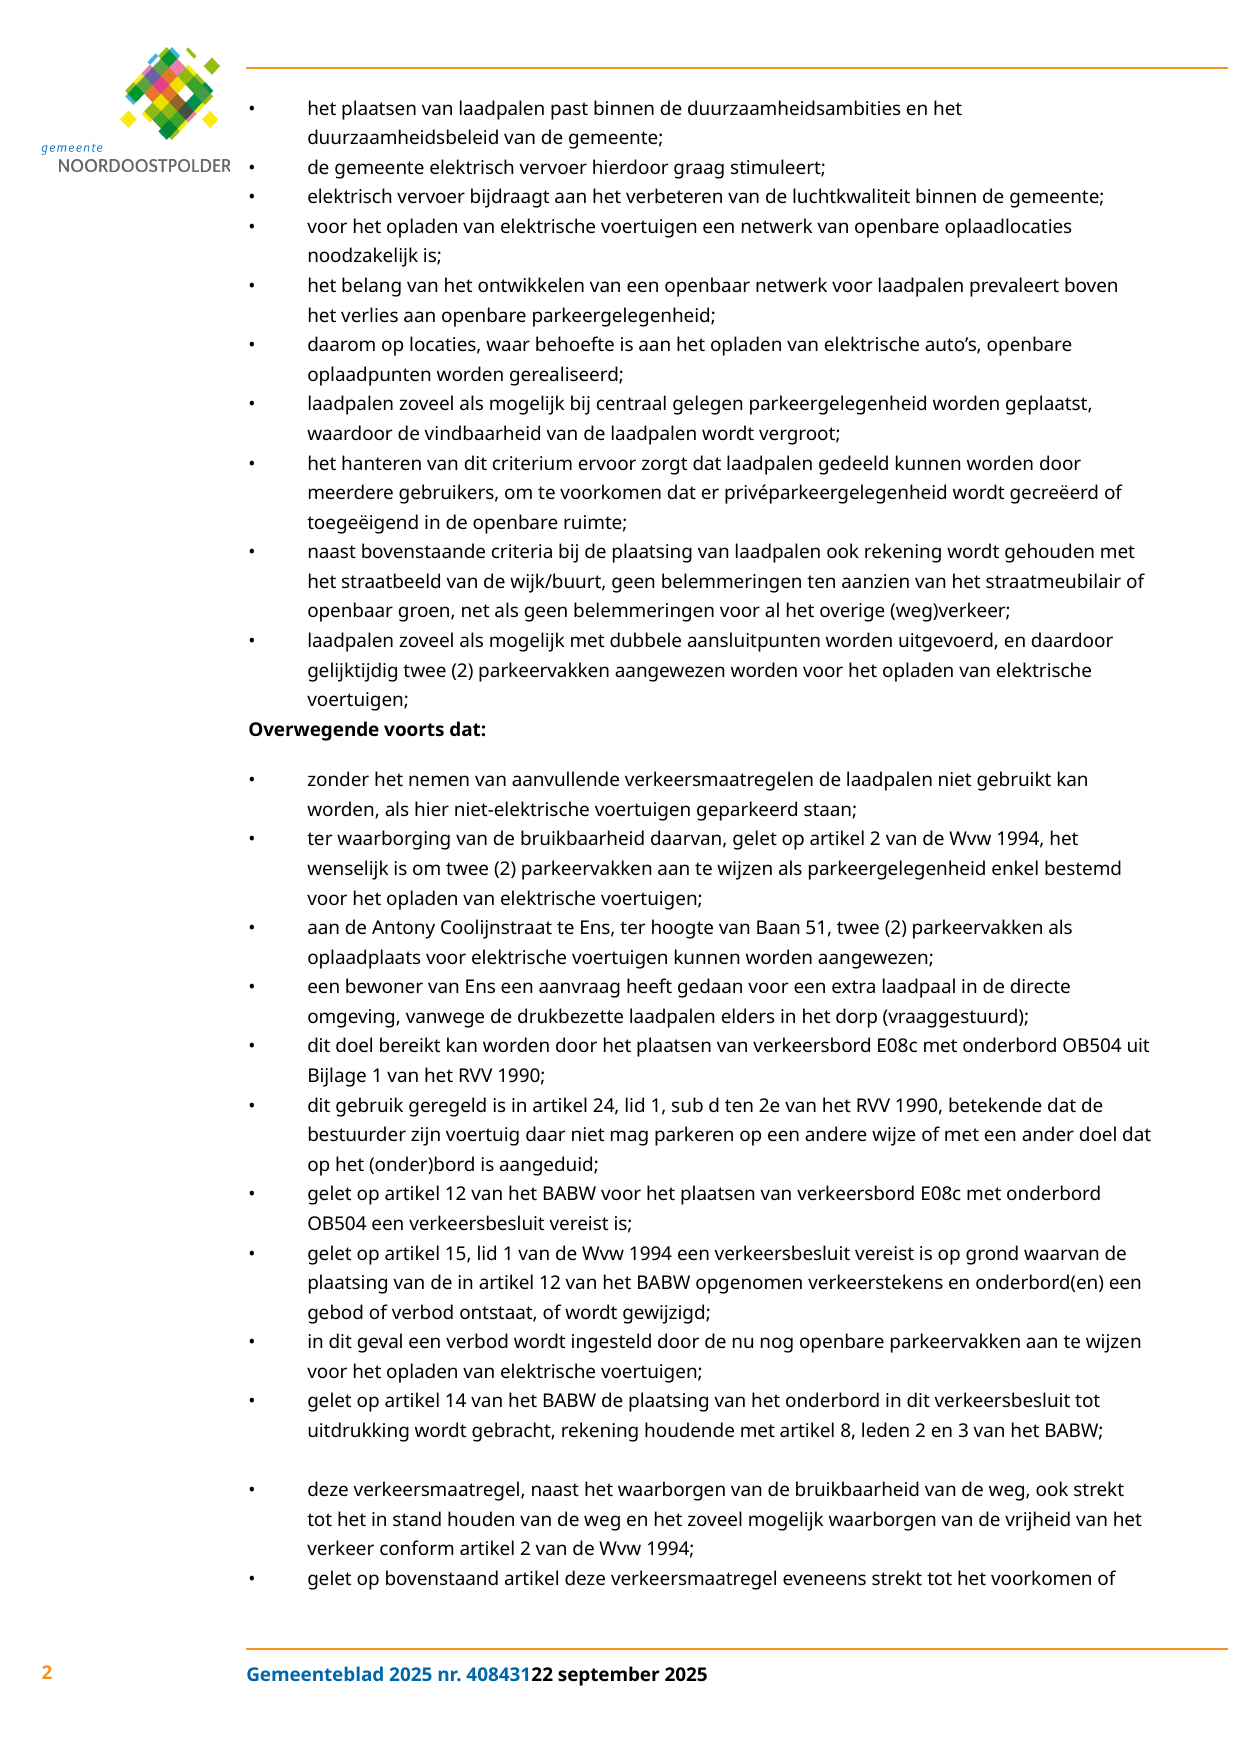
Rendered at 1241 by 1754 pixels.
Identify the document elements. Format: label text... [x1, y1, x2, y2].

list dit doel bereikt kan worden door het plaatsen van verkeersbord E08c met onderbord OB504 uit Bijlage 1 van het RVV 1990; [248, 1033, 1152, 1088]
picture [41, 47, 231, 172]
list in dit geval een verbod wordt ingesteld door de nu nog openbare parkeervakken aan te wijzen voor het opladen van elektrische voertuigen; [248, 1328, 1152, 1384]
list elektrisch vervoer bijdraagt aan het verbeteren van de luchtkwaliteit binnen de gemeente; [248, 183, 1152, 209]
list aan de Antony Coolijnstraat te Ens, ter hoogte van Baan 51, twee (2) parkeervakken als oplaadplaats voor elektrische voertuigen kunnen worden aangewezen; [248, 914, 1152, 970]
list het hanteren van dit criterium ervoor zorgt dat laadpalen gedeeld kunnen worden door meerdere gebruikers, om te voorkomen dat er privéparkeergelegenheid wordt gecreëerd of toegeëigend in de openbare ruimte; [248, 450, 1152, 535]
list deze verkeersmaatregel, naast het waarborgen van de bruikbaarheid van de weg, ook strekt tot het in stand houden van de weg en het zoveel mogelijk waarborgen van de vrijheid van het verkeer conform artikel 2 van de Wvw 1994; [248, 1476, 1152, 1561]
list laadpalen zoveel als mogelijk met dubbele aansluitpunten worden uitgevoerd, en daardoor gelijktijdig twee (2) parkeervakken aangewezen worden voor het opladen van elektrische voertuigen; [248, 627, 1152, 712]
list gelet op artikel 12 van het BABW voor het plaatsen van verkeersbord E08c met onderbord OB504 een verkeersbesluit vereist is; [248, 1181, 1152, 1236]
list gelet op artikel 15, lid 1 van de Wvw 1994 een verkeersbesluit vereist is op grond waarvan de plaatsing van de in artikel 12 van het BABW opgenomen verkeerstekens en onderbord(en) een gebod of verbod ontstaat, of wordt gewijzigd; [248, 1240, 1152, 1325]
list ter waarborging van de bruikbaarheid daarvan, gelet op artikel 2 van de Wvw 1994, het wenselijk is om twee (2) parkeervakken aan te wijzen als parkeergelegenheid enkel bestemd voor het opladen van elektrische voertuigen; [248, 826, 1152, 911]
list het belang van het ontwikkelen van een openbaar netwerk voor laadpalen prevaleert boven het verlies aan openbare parkeergelegenheid; [248, 272, 1152, 328]
text Overwegende voorts dat: [248, 716, 1152, 742]
list daarom op locaties, waar behoefte is aan het opladen van elektrische auto’s, openbare oplaadpunten worden gerealiseerd; [248, 331, 1152, 387]
list een bewoner van Ens een aanvraag heeft gedaan voor een extra laadpaal in de directe omgeving, vanwege de drukbezette laadpalen elders in het dorp (vraaggestuurd); [248, 973, 1152, 1029]
list voor het opladen van elektrische voertuigen een netwerk van openbare oplaadlocaties noodzakelijk is; [248, 213, 1152, 268]
list het plaatsen van laadpalen past binnen de duurzaamheidsambities en het duurzaamheidsbeleid van de gemeente; [248, 95, 1152, 150]
list naast bovenstaande criteria bij de plaatsing van laadpalen ook rekening wordt gehouden met het straatbeeld van de wijk/buurt, geen belemmeringen ten aanzien van het straatmeubilair of openbaar groen, net als geen belemmeringen voor al het overige (weg)verkeer; [248, 538, 1152, 623]
list gelet op bovenstaand artikel deze verkeersmaatregel eveneens strekt tot het voorkomen of [248, 1565, 1152, 1591]
list zonder het nemen van aanvullende verkeersmaatregelen de laadpalen niet gebruikt kan worden, als hier niet-elektrische voertuigen geparkeerd staan; [248, 766, 1152, 822]
list dit gebruik geregeld is in artikel 24, lid 1, sub d ten 2e van het RVV 1990, betekende dat de bestuurder zijn voertuig daar niet mag parkeren op een andere wijze of met een ander doel dat op het (onder)bord is aangeduid; [248, 1092, 1152, 1177]
list de gemeente elektrisch vervoer hierdoor graag stimuleert; [248, 154, 1152, 180]
list gelet op artikel 14 van het BABW de plaatsing van het onderbord in dit verkeersbesluit tot uitdrukking wordt gebracht, rekening houdende met artikel 8, leden 2 en 3 van het BABW; [248, 1388, 1152, 1443]
list laadpalen zoveel als mogelijk bij centraal gelegen parkeergelegenheid worden geplaatst, waardoor de vindbaarheid van de laadpalen wordt vergroot; [248, 391, 1152, 446]
